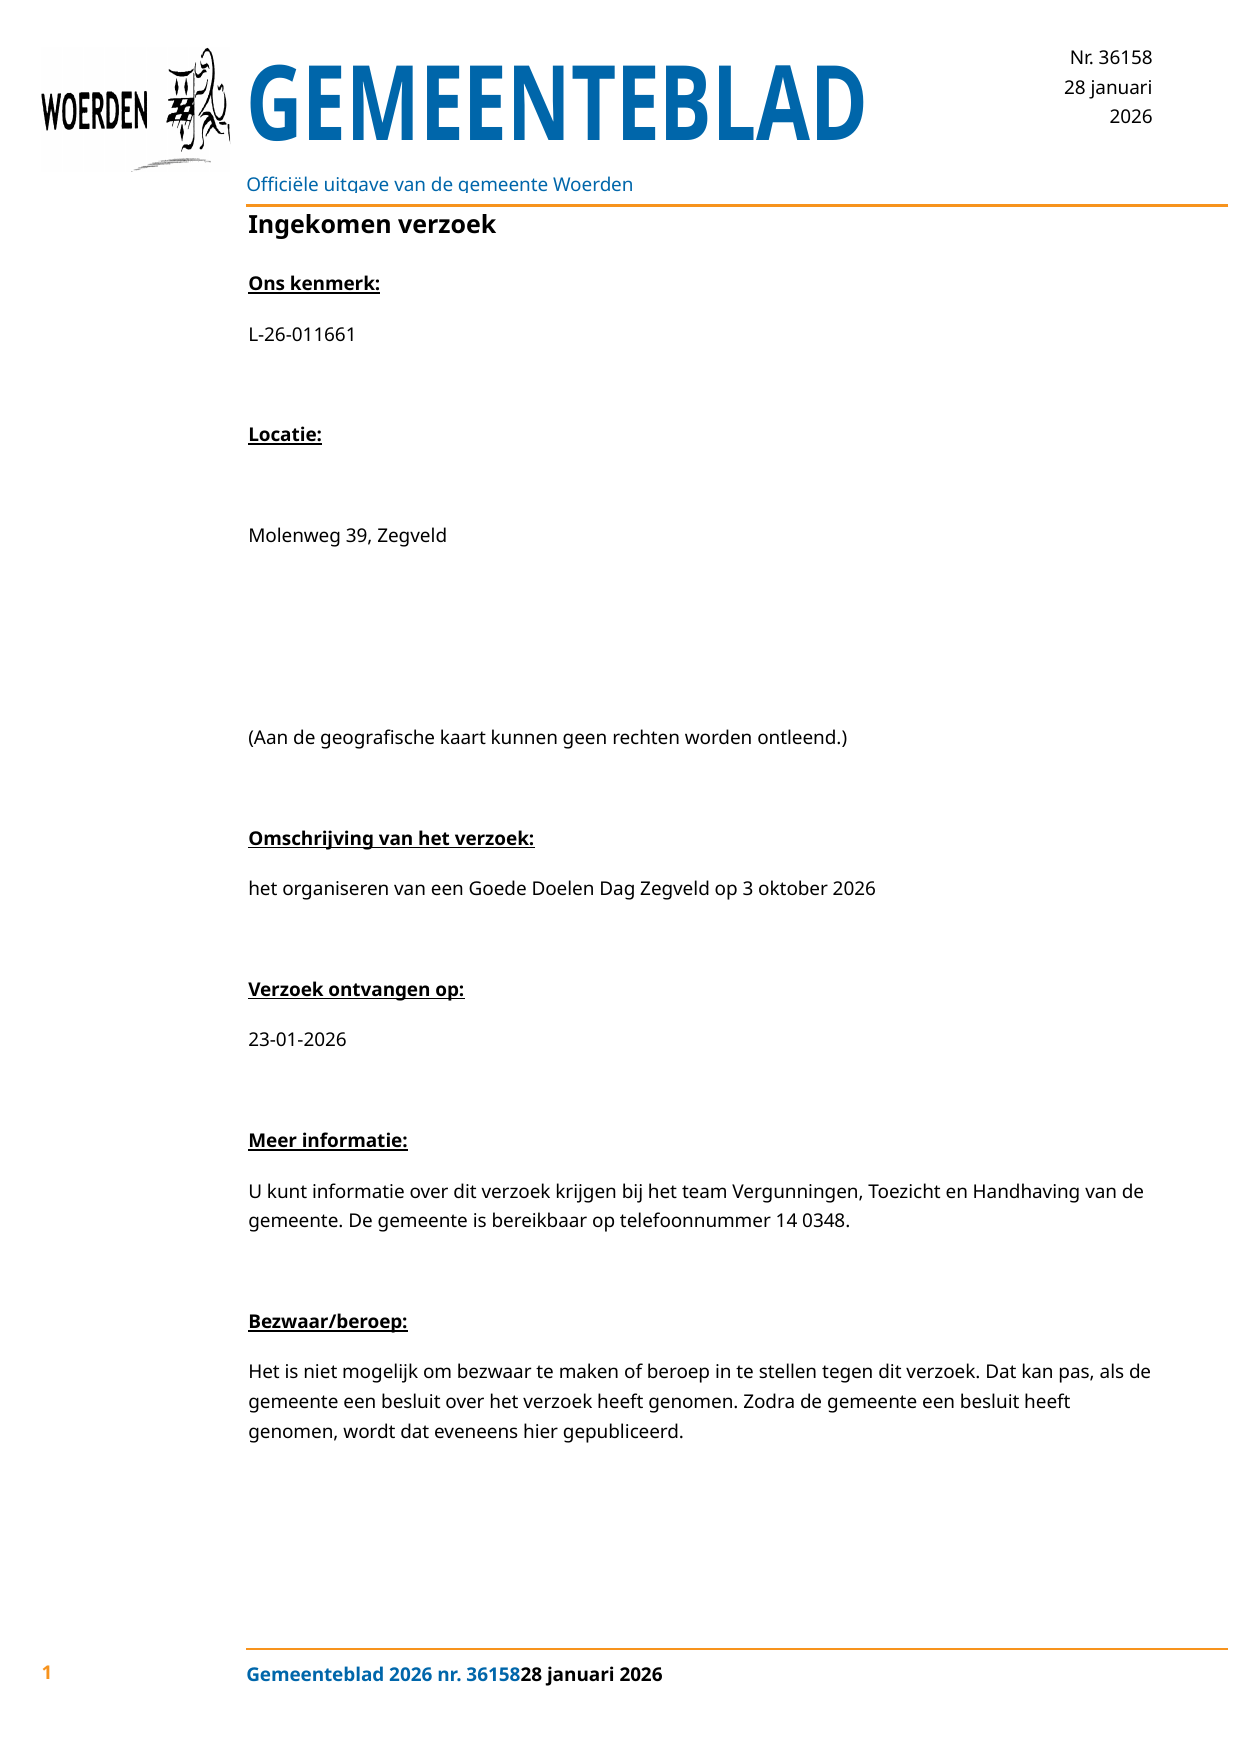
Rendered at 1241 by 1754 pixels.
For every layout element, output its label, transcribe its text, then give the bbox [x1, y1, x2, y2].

text Verzoek ontvangen op: [248, 976, 1152, 1002]
text (Aan de geografische kaart kunnen geen rechten worden ontleend.) [248, 724, 1152, 750]
text 23-01-2026 [248, 1027, 1152, 1052]
text Molenweg 39, Zegveld [248, 522, 1152, 548]
text Het is niet mogelijk om bezwaar te maken of beroep in te stellen tegen dit verzoek. Dat kan pas, als de gemeente een besluit over het verzoek heeft genomen. Zodra de gemeente een besluit heeft genomen, wordt dat eveneens hier gepubliceerd. [248, 1359, 1152, 1443]
text Locatie: [248, 422, 1152, 447]
text Ingekomen verzoek [248, 207, 1152, 241]
picture [41, 47, 231, 172]
text L-26-011661 [248, 321, 1152, 346]
text Bezwaar/beroep: [248, 1308, 1152, 1334]
text het organiseren van een Goede Doelen Dag Zegveld op 3 oktober 2026 [248, 875, 1152, 901]
text U kunt informatie over dit verzoek krijgen bij het team Vergunningen, Toezicht en Handhaving van de gemeente. De gemeente is bereikbaar op telefoonnummer 14 0348. [248, 1178, 1152, 1233]
text Meer informatie: [248, 1127, 1152, 1153]
text Omschrijving van het verzoek: [248, 825, 1152, 851]
text Ons kenmerk: [248, 270, 1152, 296]
